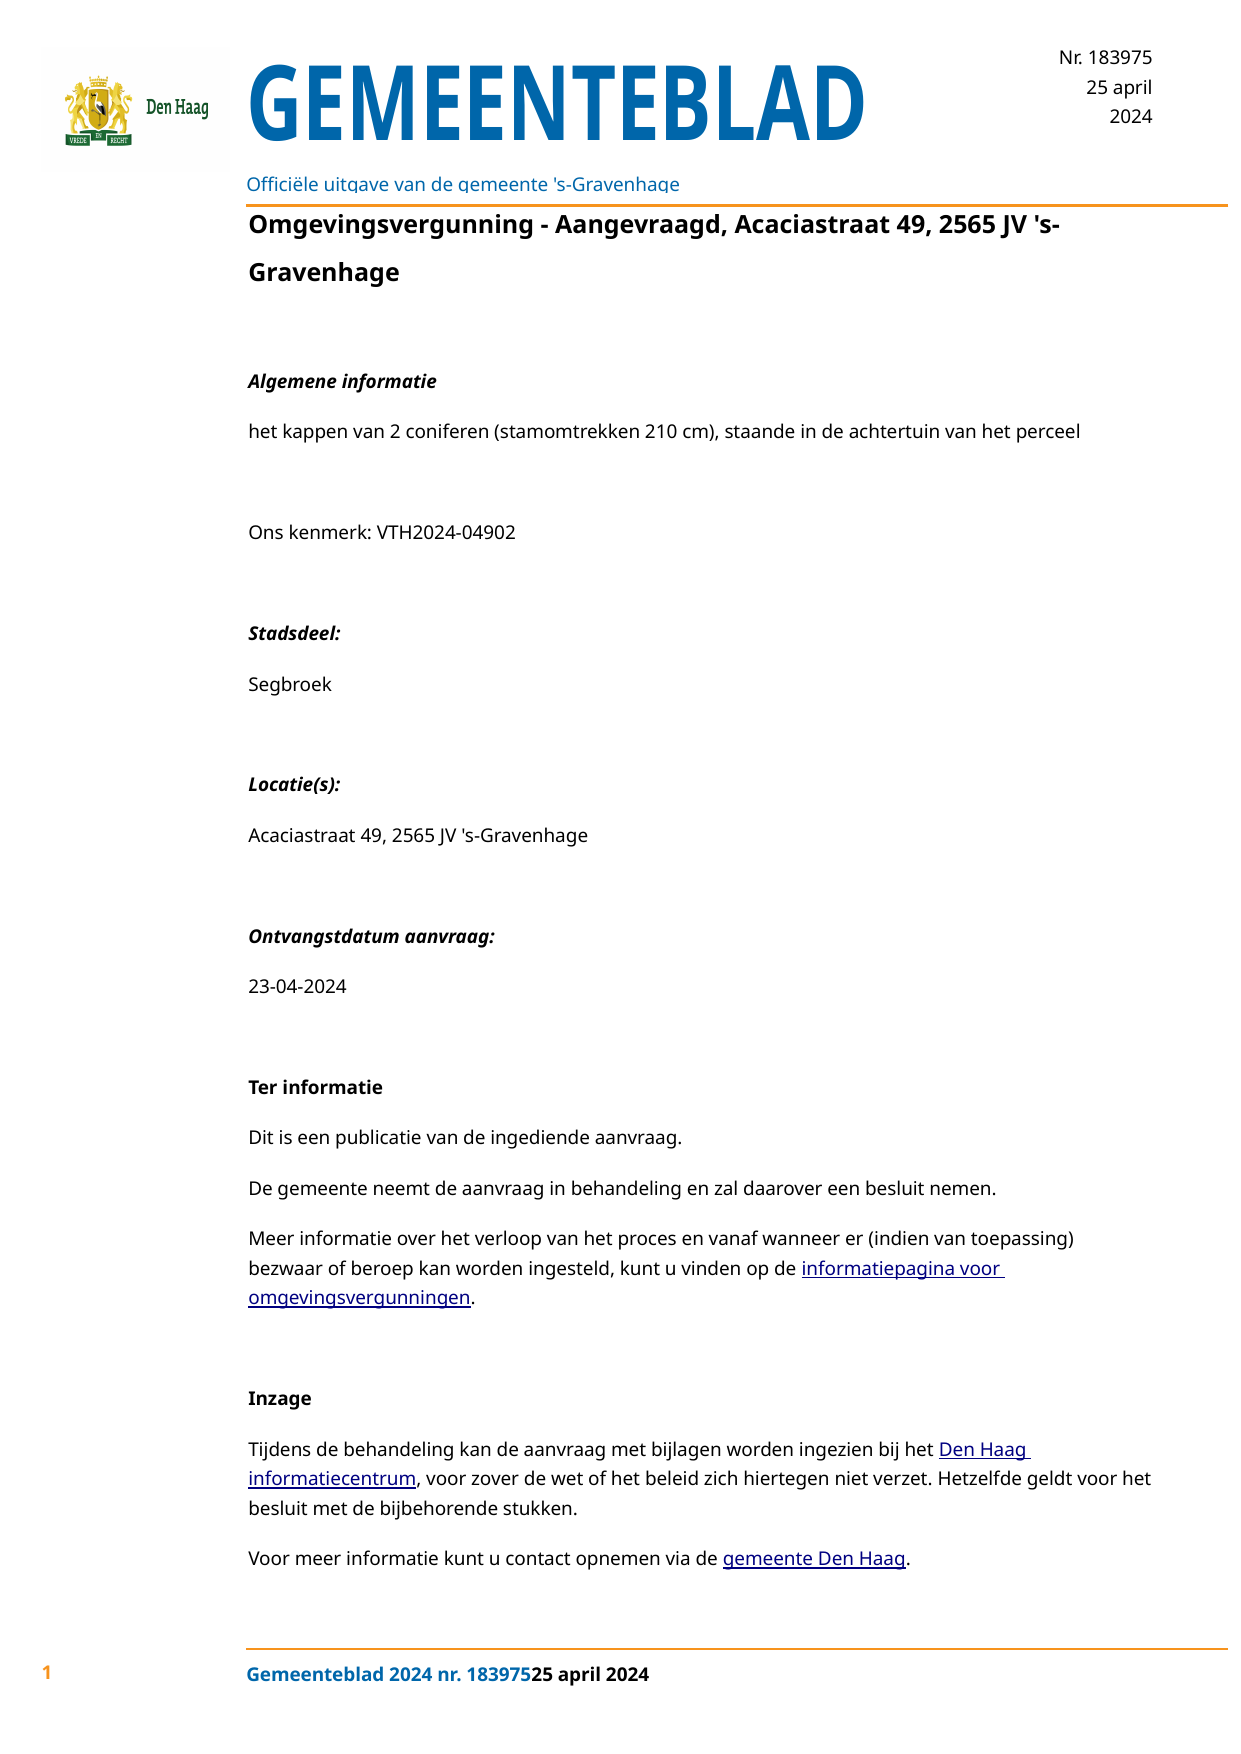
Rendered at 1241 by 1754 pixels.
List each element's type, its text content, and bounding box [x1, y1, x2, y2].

text het kappen van 2 coniferen (stamomtrekken 210 cm), staande in de achtertuin van het perceel [248, 419, 1152, 444]
text Ons kenmerk: VTH2024-04902 [248, 519, 1152, 545]
text Locatie(s): [248, 772, 1152, 797]
text Voor meer informatie kunt u contact opnemen via de gemeente Den Haag. [248, 1545, 1152, 1571]
text De gemeente neemt de aanvraag in behandeling en zal daarover een besluit nemen. [248, 1175, 1152, 1201]
text Ter informatie [248, 1074, 1152, 1100]
text Algemene informatie [248, 368, 1152, 394]
text Inzage [248, 1385, 1152, 1411]
text Tijdens de behandeling kan de aanvraag met bijlagen worden ingezien bij het Den Haag informatiecentrum, voor zover de wet of het beleid zich hiertegen niet verzet. Hetzelfde geldt voor het besluit met de bijbehorende stukken. [248, 1436, 1152, 1521]
picture [41, 47, 231, 172]
text Segbroek [248, 671, 1152, 697]
text Ontvangstdatum aanvraag: [248, 923, 1152, 949]
text 23-04-2024 [248, 973, 1152, 999]
text Stadsdeel: [248, 620, 1152, 646]
text Dit is een publicatie van de ingediende aanvraag. [248, 1124, 1152, 1150]
text Meer informatie over het verloop van het proces en vanaf wanneer er (indien van toepassing) bezwaar of beroep kan worden ingesteld, kunt u vinden op de informatiepagina voor omgevingsvergunningen. [248, 1225, 1152, 1310]
text Acaciastraat 49, 2565 JV 's-Gravenhage [248, 822, 1152, 848]
text Omgevingsvergunning - Aangevraagd, Acaciastraat 49, 2565 JV 's-Gravenhage [248, 207, 1152, 288]
